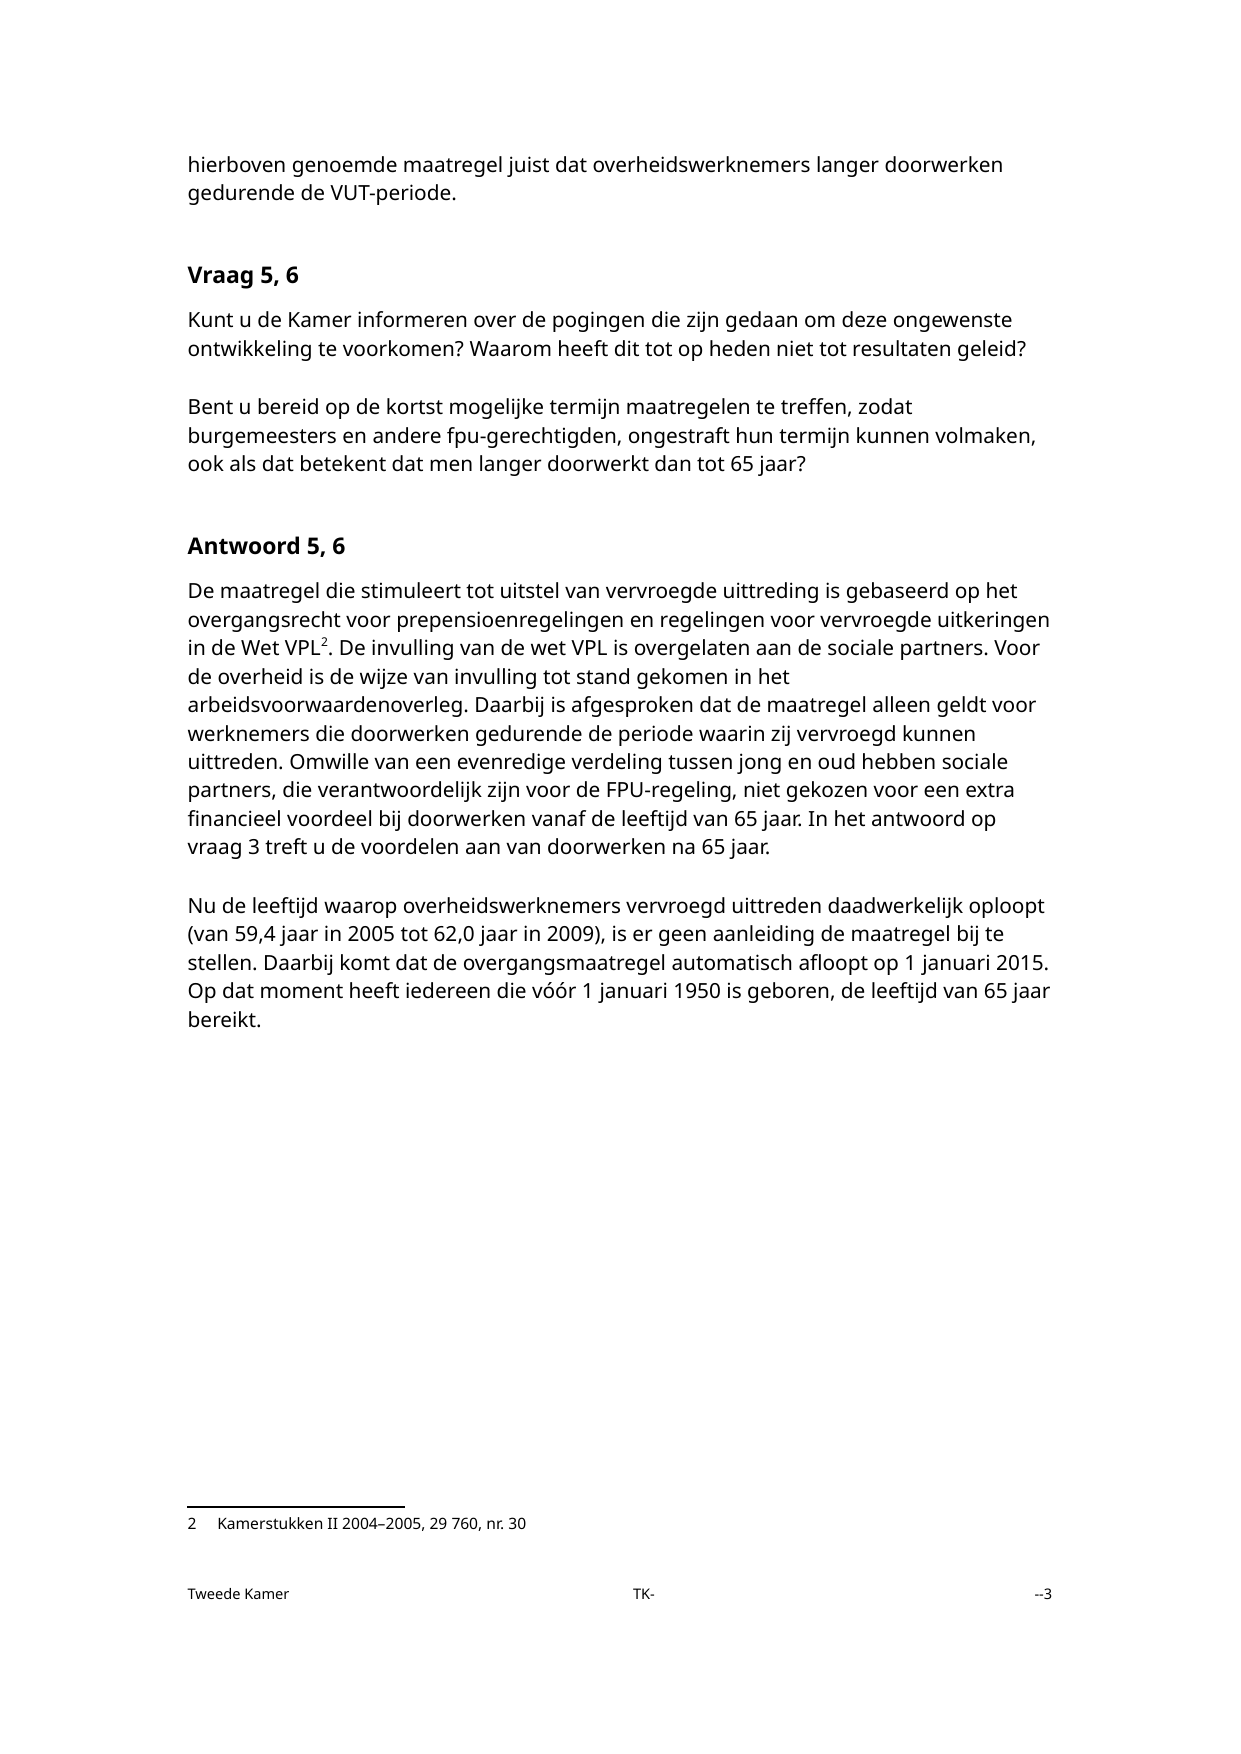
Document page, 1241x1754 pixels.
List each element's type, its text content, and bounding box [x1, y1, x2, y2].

text Bent u bereid op de kortst mogelijke termijn maatregelen te treffen, zodat burgemeesters en andere fpu-gerechtigden, ongestraft hun termijn kunnen volmaken, ook als dat betekent dat men langer doorwerkt dan tot 65 jaar? [187, 392, 1053, 478]
text De maatregel die stimuleert tot uitstel van vervroegde uittreding is gebaseerd op het overgangsrecht voor prepensioenregelingen en regelingen voor vervroegde uitkeringen in de Wet VPL. De invulling van de wet VPL is overgelaten aan de sociale partners. Voor de overheid is de wijze van invulling tot stand gekomen in het arbeidsvoorwaardenoverleg. Daarbij is afgesproken dat de maatregel alleen geldt voor werknemers die doorwerken gedurende de periode waarin zij vervroegd kunnen uittreden. Omwille van een evenredige verdeling tussen jong en oud hebben sociale partners, die verantwoordelijk zijn voor de FPU-regeling, niet gekozen voor een extra financieel voordeel bij doorwerken vanaf de leeftijd van 65 jaar. In het antwoord op vraag 3 treft u de voordelen aan van doorwerken na 65 jaar. [187, 577, 1053, 861]
text Nu de leeftijd waarop overheidswerknemers vervroegd uittreden daadwerkelijk oploopt (van 59,4 jaar in 2005 tot 62,0 jaar in 2009), is er geen aanleiding de maatregel bij te stellen. Daarbij komt dat de overgangsmaatregel automatisch afloopt op 1 januari 2015. Op dat moment heeft iedereen die vóór 1 januari 1950 is geboren, de leeftijd van 65 jaar bereikt. [187, 891, 1053, 1033]
text Kamerstukken II 2004–2005, 29 760, nr. 30 [187, 1506, 1053, 1534]
text hierboven genoemde maatregel juist dat overheidswerknemers langer doorwerken gedurende de VUT-periode. [187, 150, 1053, 207]
text Kunt u de Kamer informeren over de pogingen die zijn gedaan om deze ongewenste ontwikkeling te voorkomen? Waarom heeft dit tot op heden niet tot resultaten geleid? [187, 306, 1053, 362]
subtitle Antwoord 5, 6 [187, 530, 1053, 562]
subtitle Vraag 5, 6 [187, 259, 1053, 291]
